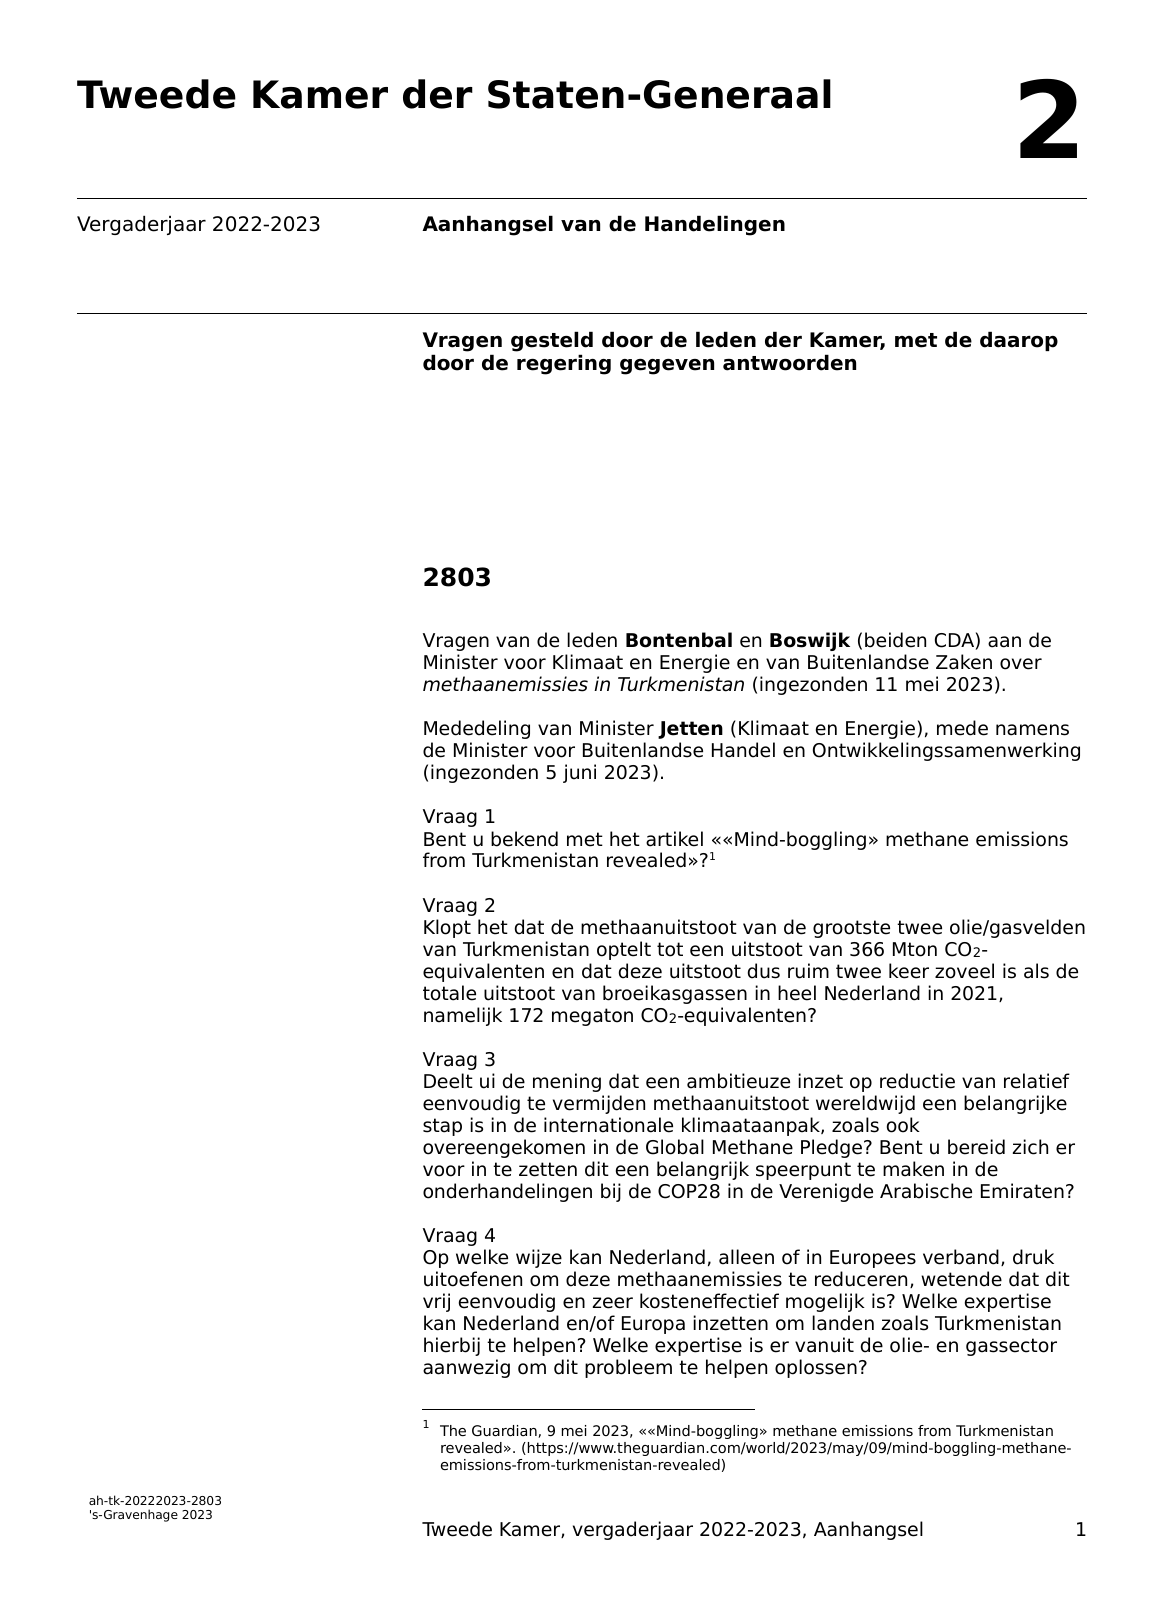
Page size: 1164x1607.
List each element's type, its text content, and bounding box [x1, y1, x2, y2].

table_header 2 [886, 59, 1087, 198]
text Bent u bekend met het artikel ««Mind-boggling» methane emissions from Turkmenistan revealed»? [422, 828, 1087, 872]
text Mededeling van Minister Jetten (Klimaat en Energie), mede namens de Minister voor Buitenlandse Handel en Ontwikkelingssamenwerking (ingezonden 5 juni 2023). [422, 718, 1087, 784]
text Vraag 4 [422, 1225, 1087, 1247]
text ah-tk-20222023-2803 [88, 1494, 323, 1508]
table_cell Aanhangsel van de Handelingen [422, 199, 1087, 313]
table_cell Vragen gesteld door de leden der Kamer, met de daarop door de regering gegeven antwoorden [422, 314, 1087, 375]
text 's-Gravenhage 2023 [88, 1508, 323, 1522]
text Vraag 1 [422, 806, 1087, 828]
text The Guardian, 9 mei 2023, ««Mind-boggling» methane emissions from Turkmenistan revealed». (https://www.theguardian.com/world/2023/may/09/mind-boggling-methane-emissions-from-turkmenistan-revealed) [422, 1418, 1087, 1474]
table_cell Vergaderjaar 2022-2023 [77, 199, 422, 313]
text Deelt ui de mening dat een ambitieuze inzet op reductie van relatief eenvoudig te vermijden methaanuitstoot wereldwijd een belangrijke stap is in de internationale klimaataanpak, zoals ook overeengekomen in de Global Methane Pledge? Bent u bereid zich er voor in te zetten dit een belangrijk speerpunt te maken in de onderhandelingen bij de COP28 in de Verenigde Arabische Emiraten? [422, 1071, 1087, 1202]
text Op welke wijze kan Nederland, alleen of in Europees verband, druk uitoefenen om deze methaanemissies te reduceren, wetende dat dit vrij eenvoudig en zeer kosteneffectief mogelijk is? Welke expertise kan Nederland en/of Europa inzetten om landen zoals Turkmenistan hierbij te helpen? Welke expertise is er vanuit de olie- en gassector aanwezig om dit probleem te helpen oplossen? [422, 1247, 1087, 1378]
text Vragen van de leden Bontenbal en Boswijk (beiden CDA) aan de Minister voor Klimaat en Energie en van Buitenlandse Zaken over methaanemissies in Turkmenistan (ingezonden 11 mei 2023). [422, 630, 1087, 696]
table_header Tweede Kamer der Staten-Generaal [77, 59, 886, 198]
text 2803 [422, 563, 1087, 592]
table_cell [77, 314, 422, 375]
text Klopt het dat de methaanuitstoot van de grootste twee olie/gasvelden van Turkmenistan optelt tot een uitstoot van 366 Mton CO2-equivalenten en dat deze uitstoot dus ruim twee keer zoveel is als de totale uitstoot van broeikasgassen in heel Nederland in 2021, namelijk 172 megaton CO2-equivalenten? [422, 917, 1087, 1026]
text Vraag 3 [422, 1049, 1087, 1071]
text Vraag 2 [422, 894, 1087, 917]
